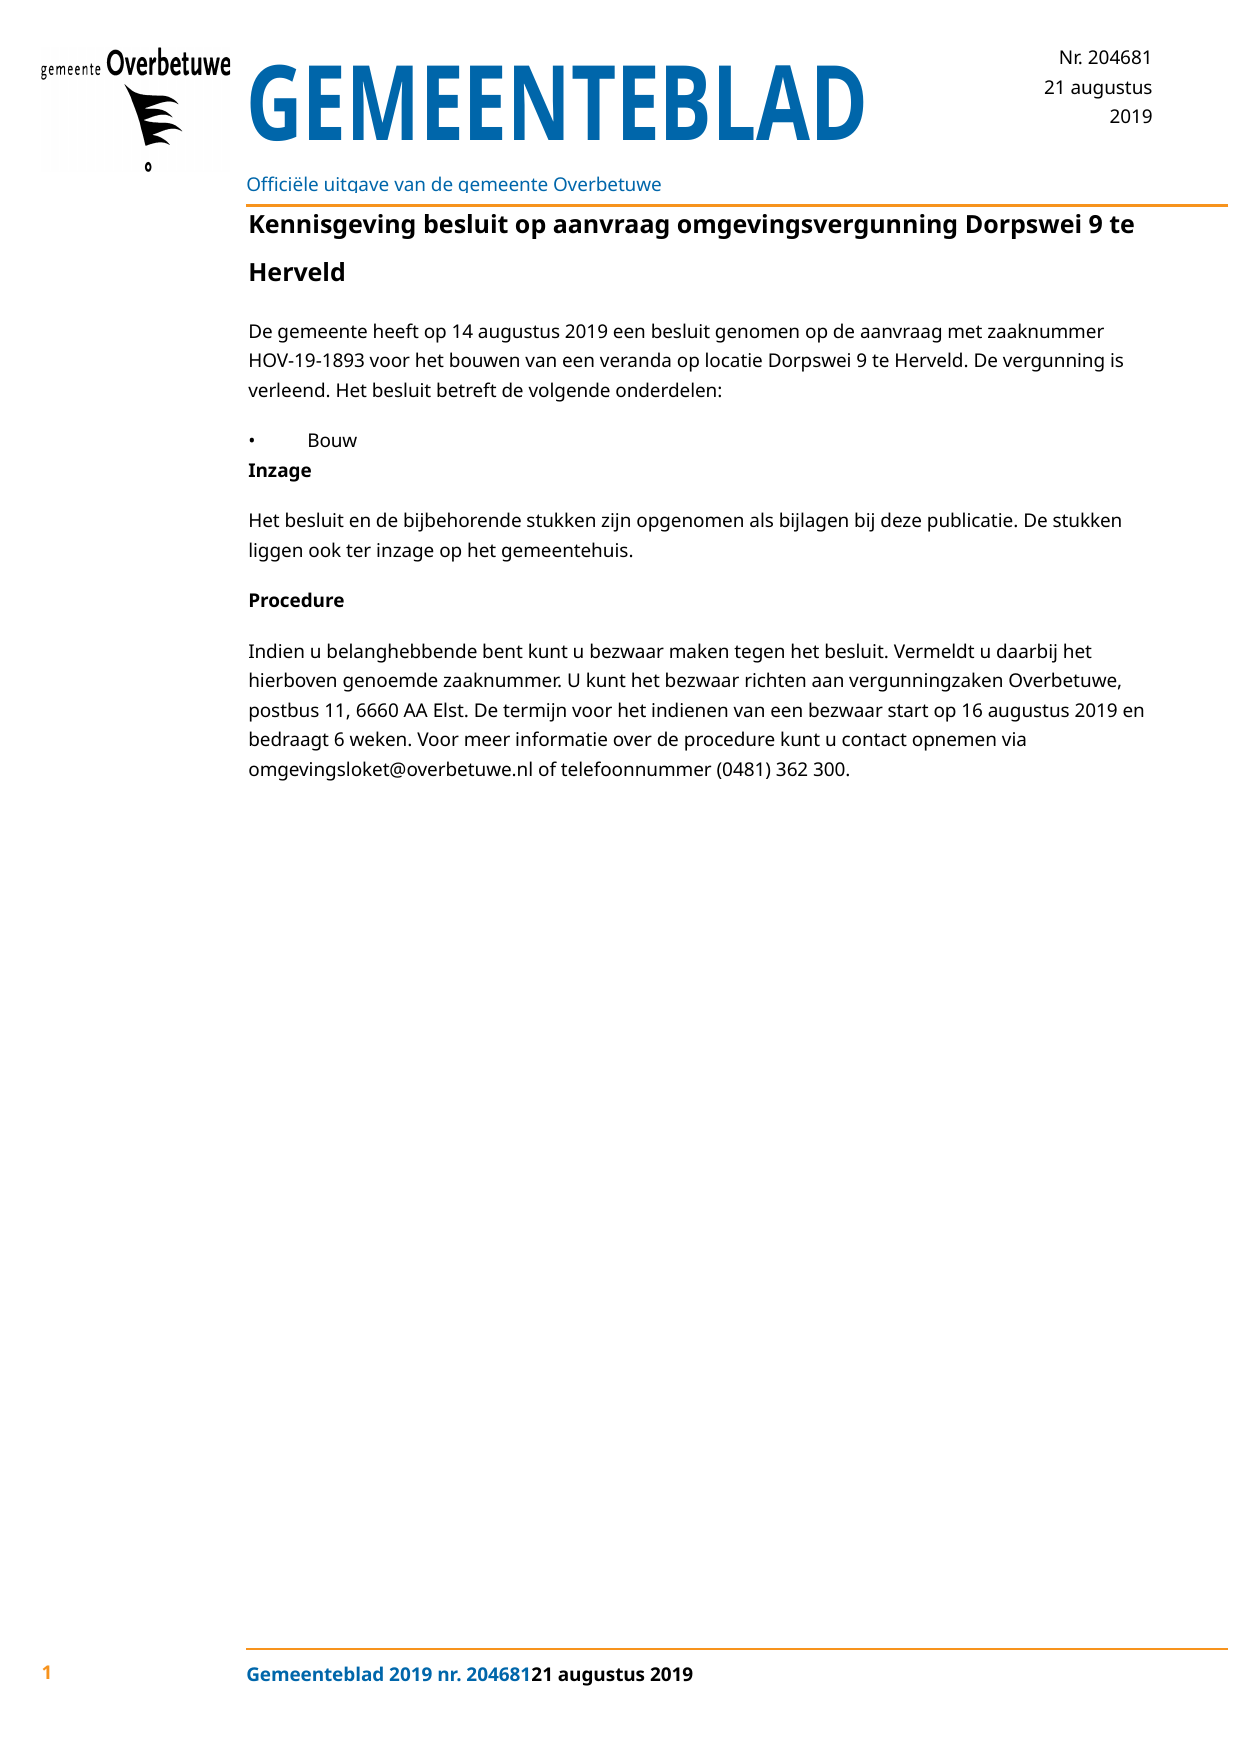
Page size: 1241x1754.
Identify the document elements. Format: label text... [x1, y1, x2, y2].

text Het besluit en de bijbehorende stukken zijn opgenomen als bijlagen bij deze publicatie. De stukken liggen ook ter inzage op het gemeentehuis. [248, 507, 1152, 563]
text Indien u belanghebbende bent kunt u bezwaar maken tegen het besluit. Vermeldt u daarbij het hierboven genoemde zaaknummer. U kunt het bezwaar richten aan vergunningzaken Overbetuwe, postbus 11, 6660 AA Elst. De termijn voor het indienen van een bezwaar start op 16 augustus 2019 en bedraagt 6 weken. Voor meer informatie over de procedure kunt u contact opnemen via omgevingsloket@overbetuwe.nl of telefoonnummer (0481) 362 300. [248, 638, 1152, 782]
text Inzage [248, 457, 1152, 483]
text Procedure [248, 587, 1152, 613]
text De gemeente heeft op 14 augustus 2019 een besluit genomen op de aanvraag met zaaknummer HOV-19-1893 voor het bouwen van een veranda op locatie Dorpswei 9 te Herveld. De vergunning is verleend. Het besluit betreft de volgende onderdelen: [248, 318, 1152, 403]
list Bouw [248, 427, 1152, 453]
text Kennisgeving besluit op aanvraag omgevingsvergunning Dorpswei 9 te Herveld [248, 207, 1152, 288]
picture [41, 47, 231, 172]
